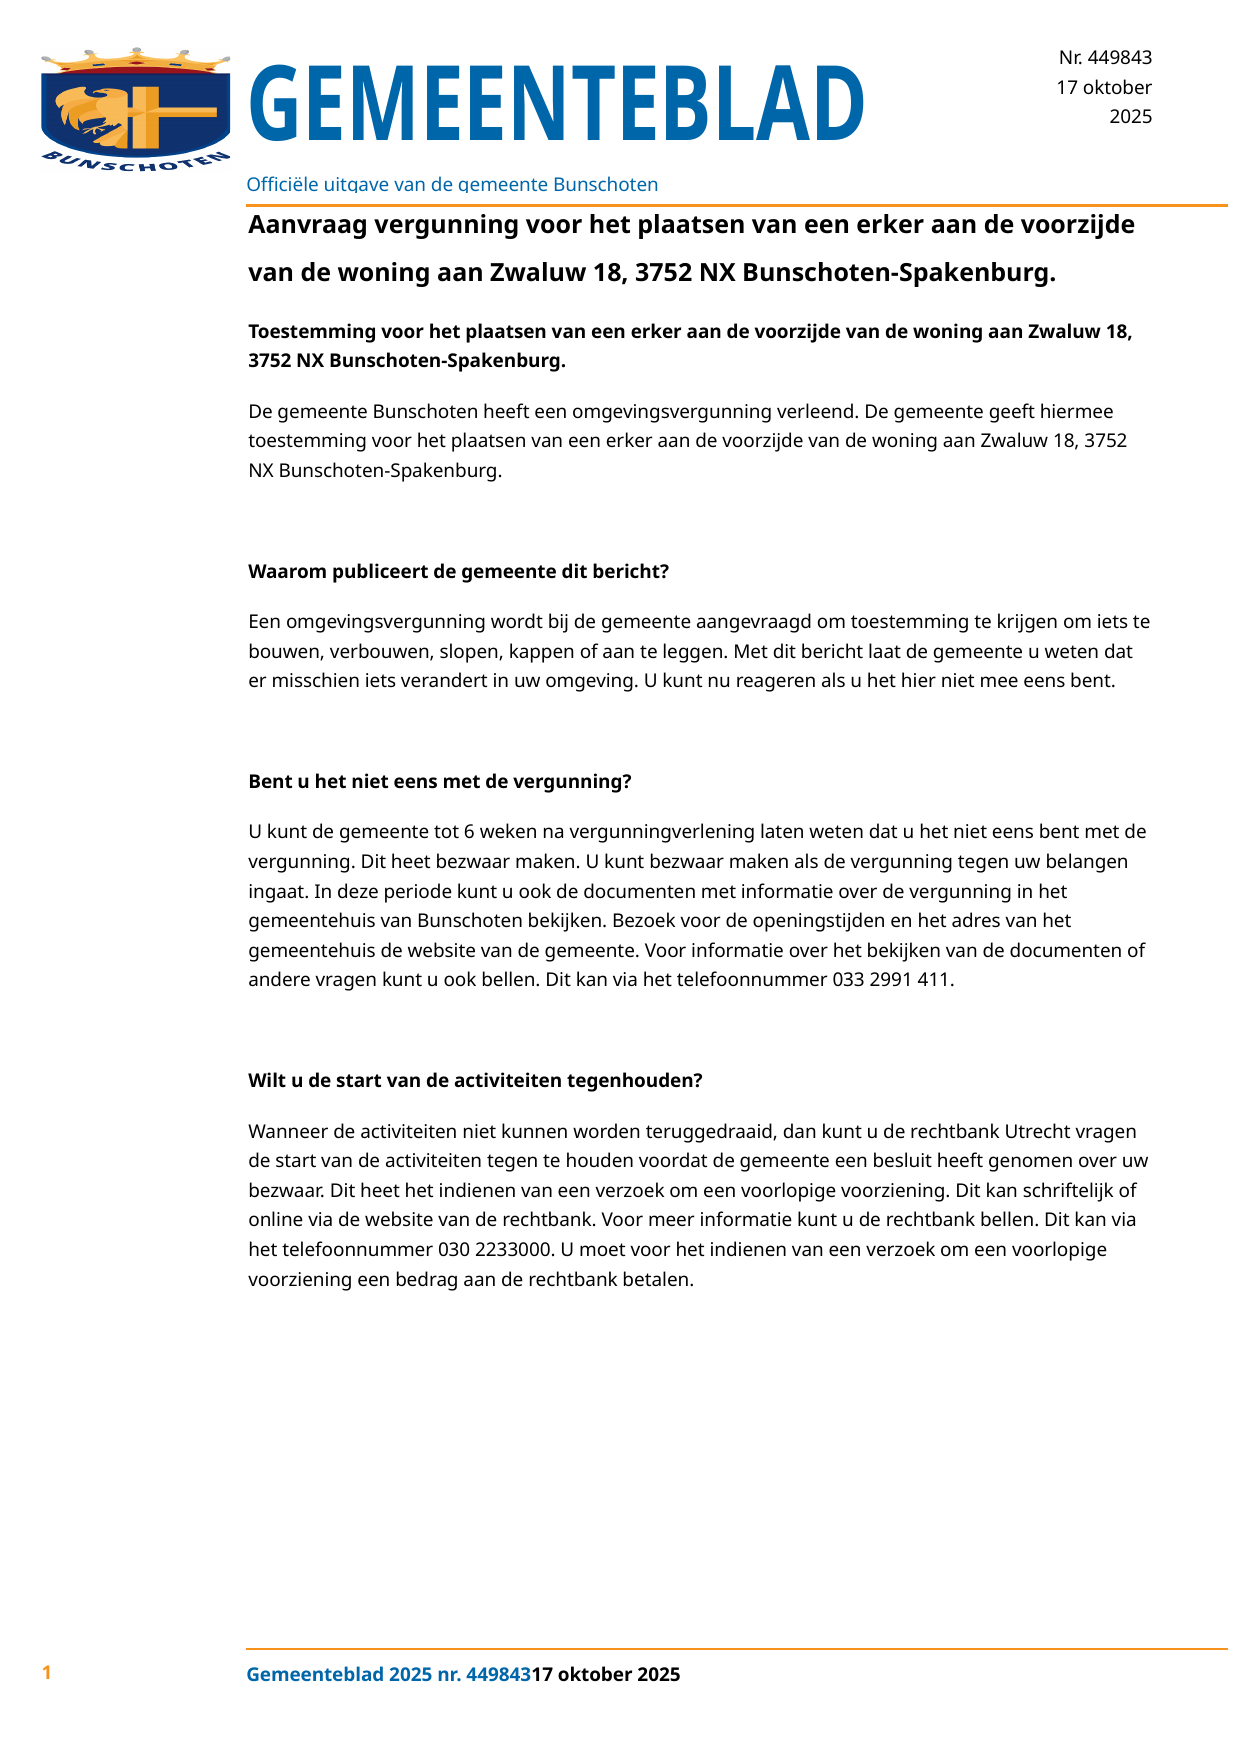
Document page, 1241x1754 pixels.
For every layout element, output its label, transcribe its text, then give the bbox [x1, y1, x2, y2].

text Bent u het niet eens met de vergunning? [248, 768, 1152, 794]
text Waarom publiceert de gemeente dit bericht? [248, 558, 1152, 584]
text Wanneer de activiteiten niet kunnen worden teruggedraaid, dan kunt u de rechtbank Utrecht vragen de start van de activiteiten tegen te houden voordat de gemeente een besluit heeft genomen over uw bezwaar. Dit heet het indienen van een verzoek om een voorlopige voorziening. Dit kan schriftelijk of online via de website van de rechtbank. Voor meer informatie kunt u de rechtbank bellen. Dit kan via het telefoonnummer 030 2233000. U moet voor het indienen van een verzoek om een voorlopige voorziening een bedrag aan de rechtbank betalen. [248, 1118, 1152, 1292]
text Een omgevingsvergunning wordt bij de gemeente aangevraagd om toestemming te krijgen om iets te bouwen, verbouwen, slopen, kappen of aan te leggen. Met dit bericht laat de gemeente u weten dat er misschien iets verandert in uw omgeving. U kunt nu reageren als u het hier niet mee eens bent. [248, 608, 1152, 693]
text Wilt u de start van de activiteiten tegenhouden? [248, 1067, 1152, 1093]
picture [41, 47, 231, 172]
text Aanvraag vergunning voor het plaatsen van een erker aan de voorzijde van de woning aan Zwaluw 18, 3752 NX Bunschoten-Spakenburg. [248, 207, 1152, 288]
text De gemeente Bunschoten heeft een omgevingsvergunning verleend. De gemeente geeft hiermee toestemming voor het plaatsen van een erker aan de voorzijde van de woning aan Zwaluw 18, 3752 NX Bunschoten-Spakenburg. [248, 398, 1152, 483]
text U kunt de gemeente tot 6 weken na vergunningverlening laten weten dat u het niet eens bent met de vergunning. Dit heet bezwaar maken. U kunt bezwaar maken als de vergunning tegen uw belangen ingaat. In deze periode kunt u ook de documenten met informatie over de vergunning in het gemeentehuis van Bunschoten bekijken. Bezoek voor de openingstijden en het adres van het gemeentehuis de website van de gemeente. Voor informatie over het bekijken van de documenten of andere vragen kunt u ook bellen. Dit kan via het telefoonnummer 033 2991 411. [248, 819, 1152, 992]
text Toestemming voor het plaatsen van een erker aan de voorzijde van de woning aan Zwaluw 18, 3752 NX Bunschoten-Spakenburg. [248, 318, 1152, 373]
